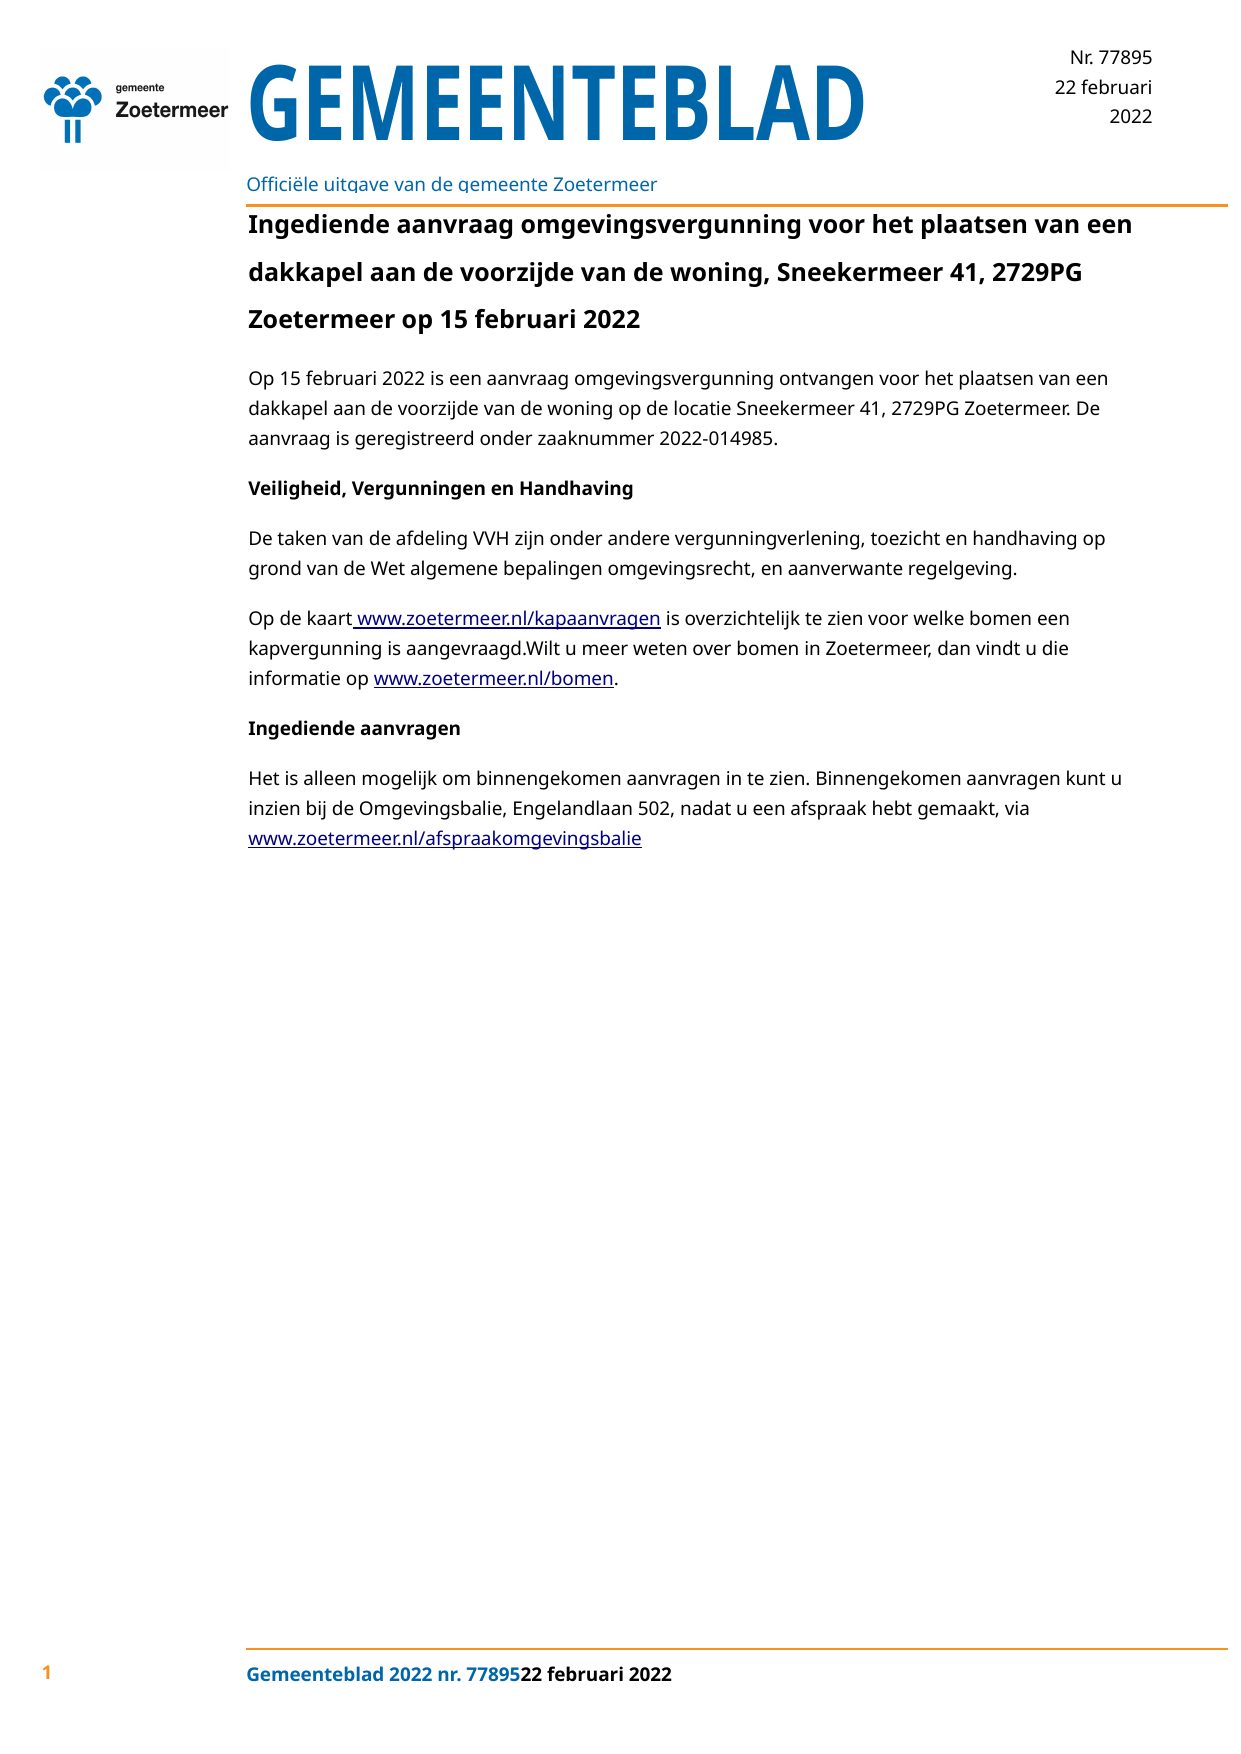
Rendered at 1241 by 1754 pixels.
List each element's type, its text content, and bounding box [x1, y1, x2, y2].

text Het is alleen mogelijk om binnengekomen aanvragen in te zien. Binnengekomen aanvragen kunt u inzien bij de Omgevingsbalie, Engelandlaan 502, nadat u een afspraak hebt gemaakt, via www.zoetermeer.nl/afspraakomgevingsbalie [248, 766, 1152, 850]
text Ingediende aanvraag omgevingsvergunning voor het plaatsen van een dakkapel aan de voorzijde van de woning, Sneekermeer 41, 2729PG Zoetermeer op 15 februari 2022 [248, 207, 1152, 336]
text Veiligheid, Vergunningen en Handhaving [248, 475, 1152, 501]
text De taken van de afdeling VVH zijn onder andere vergunningverlening, toezicht en handhaving op grond van de Wet algemene bepalingen omgevingsrecht, en aanverwante regelgeving. [248, 526, 1152, 581]
picture [41, 47, 231, 172]
text Op de kaart www.zoetermeer.nl/kapaanvragen is overzichtelijk te zien voor welke bomen een kapvergunning is aangevraagd.Wilt u meer weten over bomen in Zoetermeer, dan vindt u die informatie op www.zoetermeer.nl/bomen. [248, 606, 1152, 690]
text Op 15 februari 2022 is een aanvraag omgevingsvergunning ontvangen voor het plaatsen van een dakkapel aan de voorzijde van de woning op de locatie Sneekermeer 41, 2729PG Zoetermeer. De aanvraag is geregistreerd onder zaaknummer 2022-014985. [248, 366, 1152, 450]
text Ingediende aanvragen [248, 715, 1152, 741]
